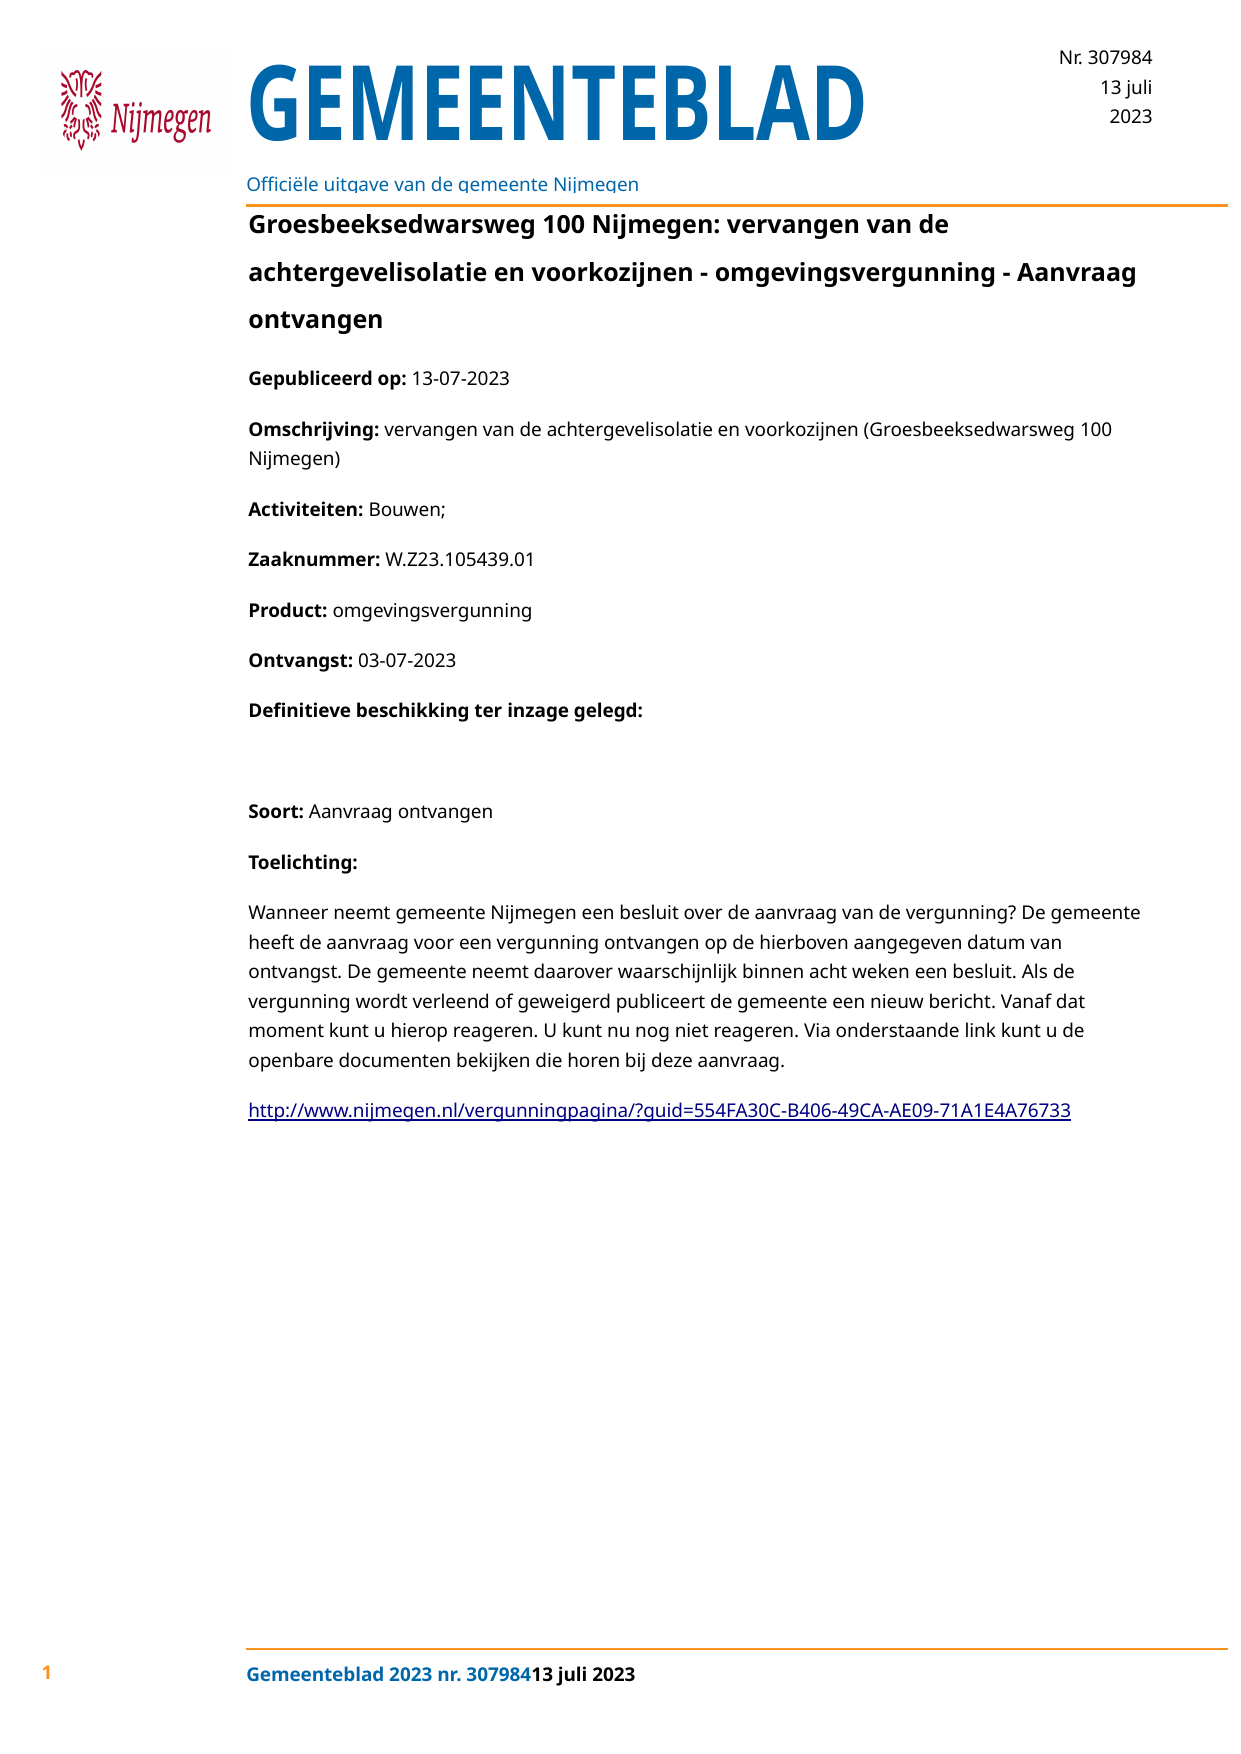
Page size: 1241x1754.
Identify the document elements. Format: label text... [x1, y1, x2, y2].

text Gepubliceerd op: 13-07-2023 [248, 366, 1152, 391]
text Omschrijving: vervangen van de achtergevelisolatie en voorkozijnen (Groesbeeksedwarsweg 100 Nijmegen) [248, 416, 1152, 471]
text Groesbeeksedwarsweg 100 Nijmegen: vervangen van de achtergevelisolatie en voorkozijnen - omgevingsvergunning - Aanvraag ontvangen [248, 207, 1152, 336]
text Activiteiten: Bouwen; [248, 496, 1152, 522]
text Definitieve beschikking ter inzage gelegd: [248, 698, 1152, 723]
picture [41, 47, 231, 172]
text Zaaknummer: W.Z23.105439.01 [248, 546, 1152, 572]
text Toelichting: [248, 849, 1152, 874]
text Ontvangst: 03-07-2023 [248, 647, 1152, 673]
text http://www.nijmegen.nl/vergunningpagina/?guid=554FA30C-B406-49CA-AE09-71A1E4A76733 [248, 1098, 1152, 1123]
text Soort: Aanvraag ontvangen [248, 798, 1152, 824]
text Product: omgevingsvergunning [248, 597, 1152, 622]
text Wanneer neemt gemeente Nijmegen een besluit over de aanvraag van de vergunning? De gemeente heeft de aanvraag voor een vergunning ontvangen op de hierboven aangegeven datum van ontvangst. De gemeente neemt daarover waarschijnlijk binnen acht weken een besluit. Als de vergunning wordt verleend of geweigerd publiceert de gemeente een nieuw bericht. Vanaf dat moment kunt u hierop reageren. U kunt nu nog niet reageren. Via onderstaande link kunt u de openbare documenten bekijken die horen bij deze aanvraag. [248, 899, 1152, 1073]
